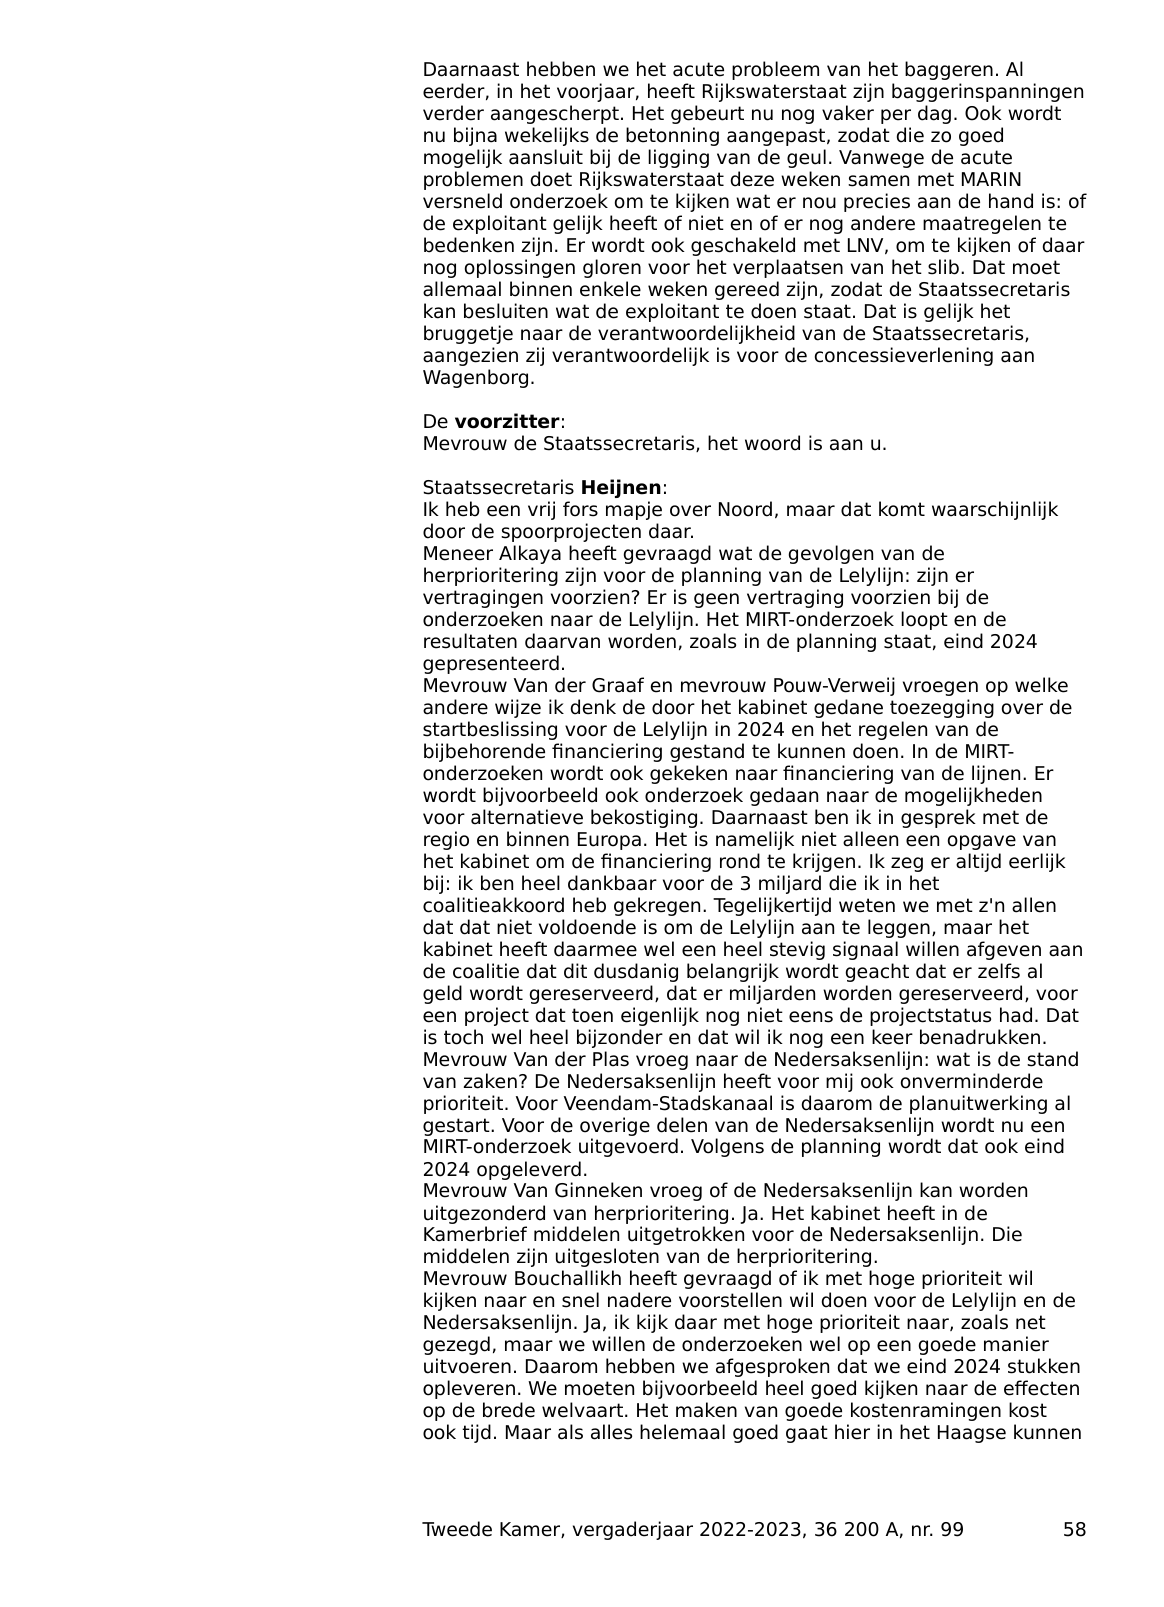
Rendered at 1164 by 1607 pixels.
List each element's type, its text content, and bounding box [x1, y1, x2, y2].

text Meneer Alkaya heeft gevraagd wat de gevolgen van de herprioritering zijn voor de planning van de Lelylijn: zijn er vertragingen voorzien? Er is geen vertraging voorzien bij de onderzoeken naar de Lelylijn. Het MIRT-onderzoek loopt en de resultaten daarvan worden, zoals in de planning staat, eind 2024 gepresenteerd. [422, 543, 1087, 675]
text Staatssecretaris Heijnen: [422, 477, 1087, 499]
text Mevrouw de Staatssecretaris, het woord is aan u. [422, 433, 1087, 455]
text Mevrouw Van der Plas vroeg naar de Nedersaksenlijn: wat is de stand van zaken? De Nedersaksenlijn heeft voor mij ook onverminderde prioriteit. Voor Veendam-Stadskanaal is daarom de planuitwerking al gestart. Voor de overige delen van de Nedersaksenlijn wordt nu een MIRT-onderzoek uitgevoerd. Volgens de planning wordt dat ook eind 2024 opgeleverd. [422, 1048, 1087, 1180]
text Ik heb een vrij fors mapje over Noord, maar dat komt waarschijnlijk door de spoorprojecten daar. [422, 499, 1087, 543]
text Mevrouw Van der Graaf en mevrouw Pouw-Verweij vroegen op welke andere wijze ik denk de door het kabinet gedane toezegging over de startbeslissing voor de Lelylijn in 2024 en het regelen van de bijbehorende financiering gestand te kunnen doen. In de MIRT-onderzoeken wordt ook gekeken naar financiering van de lijnen. Er wordt bijvoorbeeld ook onderzoek gedaan naar de mogelijkheden voor alternatieve bekostiging. Daarnaast ben ik in gesprek met de regio en binnen Europa. Het is namelijk niet alleen een opgave van het kabinet om de financiering rond te krijgen. Ik zeg er altijd eerlijk bij: ik ben heel dankbaar voor de 3 miljard die ik in het coalitieakkoord heb gekregen. Tegelijkertijd weten we met z'n allen dat dat niet voldoende is om de Lelylijn aan te leggen, maar het kabinet heeft daarmee wel een heel stevig signaal willen afgeven aan de coalitie dat dit dusdanig belangrijk wordt geacht dat er zelfs al geld wordt gereserveerd, dat er miljarden worden gereserveerd, voor een project dat toen eigenlijk nog niet eens de projectstatus had. Dat is toch wel heel bijzonder en dat wil ik nog een keer benadrukken. [422, 675, 1087, 1048]
text Mevrouw Bouchallikh heeft gevraagd of ik met hoge prioriteit wil kijken naar en snel nadere voorstellen wil doen voor de Lelylijn en de Nedersaksenlijn. Ja, ik kijk daar met hoge prioriteit naar, zoals net gezegd, maar we willen de onderzoeken wel op een goede manier uitvoeren. Daarom hebben we afgesproken dat we eind 2024 stukken opleveren. We moeten bijvoorbeeld heel goed kijken naar de effecten op de brede welvaart. Het maken van goede kostenramingen kost ook tijd. Maar als alles helemaal goed gaat hier in het Haagse kunnen [422, 1268, 1087, 1444]
text Daarnaast hebben we het acute probleem van het baggeren. Al eerder, in het voorjaar, heeft Rijkswaterstaat zijn baggerinspanningen verder aangescherpt. Het gebeurt nu nog vaker per dag. Ook wordt nu bijna wekelijks de betonning aangepast, zodat die zo goed mogelijk aansluit bij de ligging van de geul. Vanwege de acute problemen doet Rijkswaterstaat deze weken samen met MARIN versneld onderzoek om te kijken wat er nou precies aan de hand is: of de exploitant gelijk heeft of niet en of er nog andere maatregelen te bedenken zijn. Er wordt ook geschakeld met LNV, om te kijken of daar nog oplossingen gloren voor het verplaatsen van het slib. Dat moet allemaal binnen enkele weken gereed zijn, zodat de Staatssecretaris kan besluiten wat de exploitant te doen staat. Dat is gelijk het bruggetje naar de verantwoordelijkheid van de Staatssecretaris, aangezien zij verantwoordelijk is voor de concessieverlening aan Wagenborg. [422, 59, 1087, 389]
text De voorzitter: [422, 411, 1087, 433]
text Mevrouw Van Ginneken vroeg of de Nedersaksenlijn kan worden uitgezonderd van herprioritering. Ja. Het kabinet heeft in de Kamerbrief middelen uitgetrokken voor de Nedersaksenlijn. Die middelen zijn uitgesloten van de herprioritering. [422, 1180, 1087, 1268]
